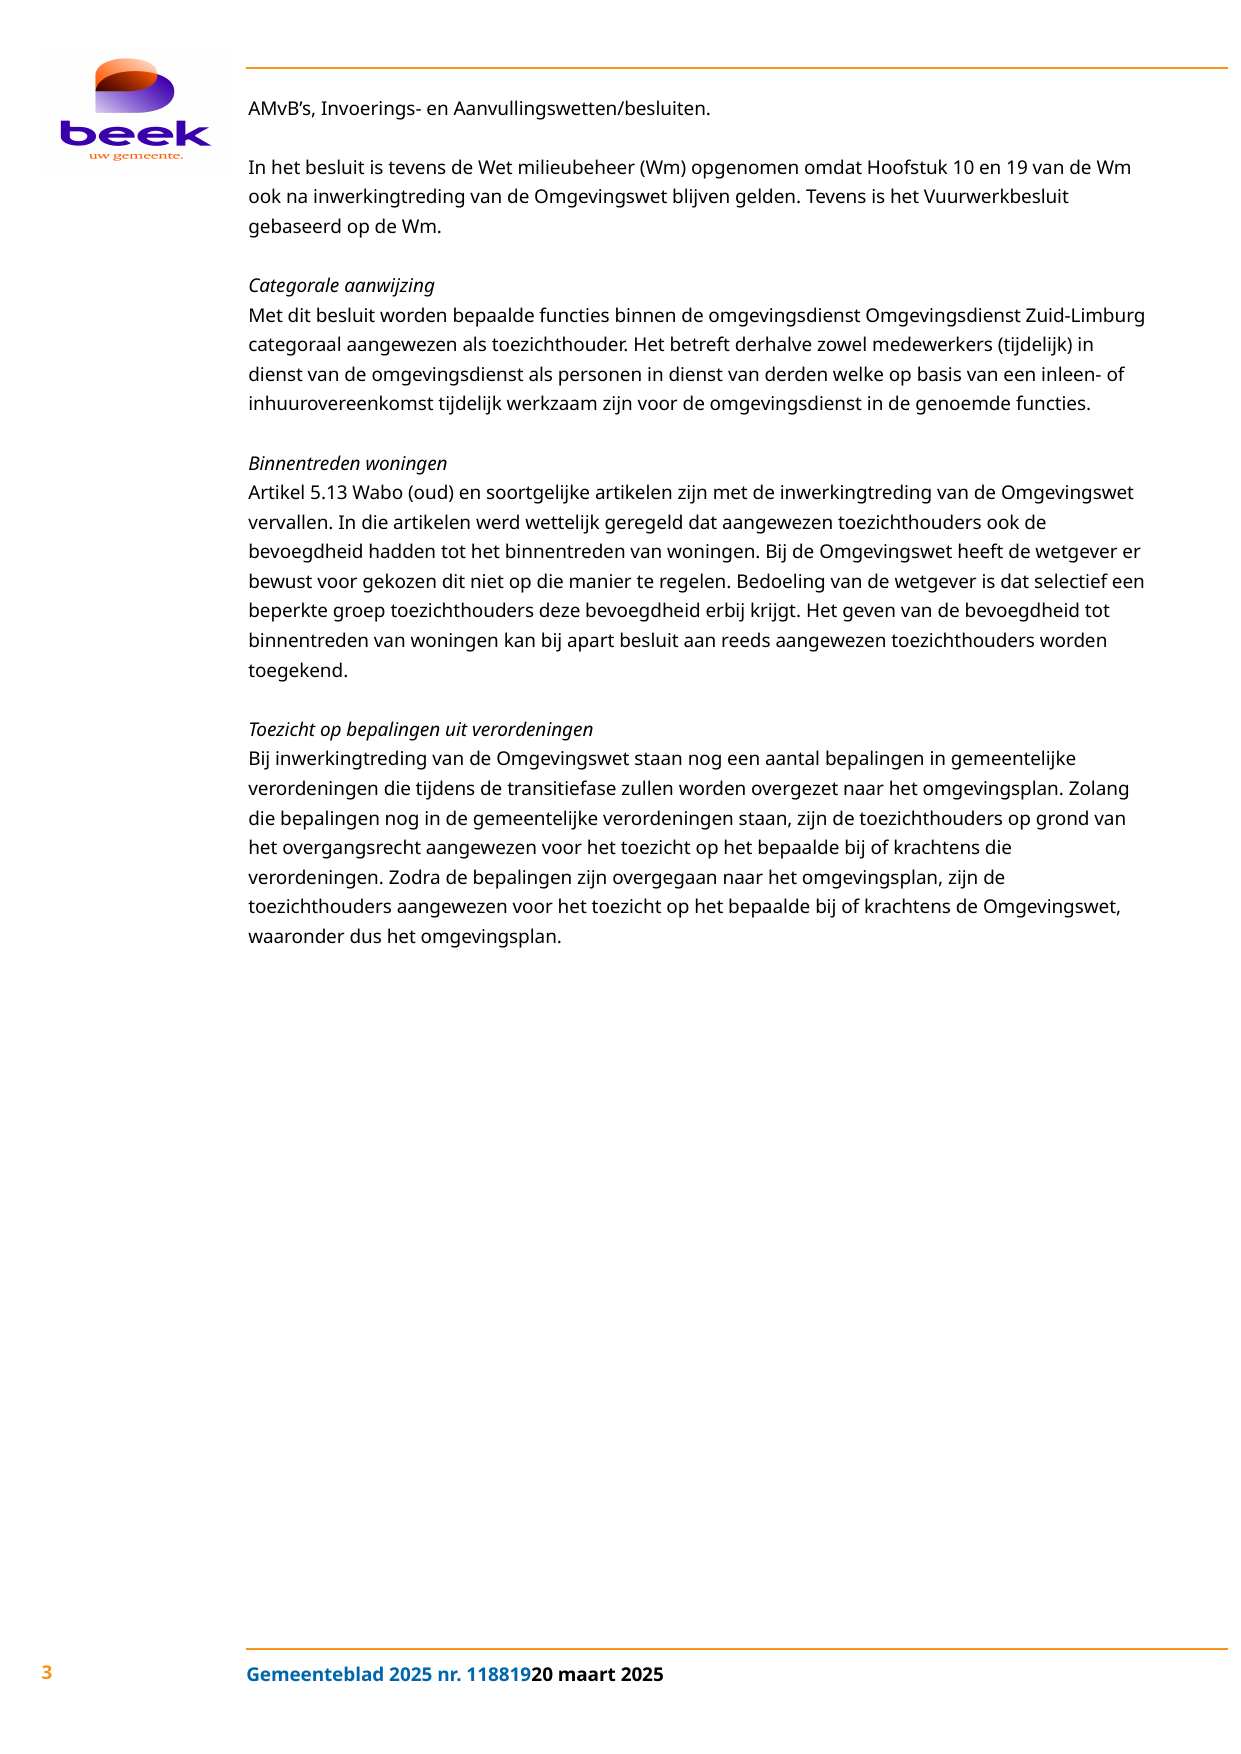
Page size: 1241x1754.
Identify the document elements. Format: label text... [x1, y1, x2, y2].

text In het besluit is tevens de Wet milieubeheer (Wm) opgenomen omdat Hoofstuk 10 en 19 van de Wm ook na inwerkingtreding van de Omgevingswet blijven gelden. Tevens is het Vuurwerkbesluit gebaseerd op de Wm. [248, 154, 1152, 239]
text Artikel 5.13 Wabo (oud) en soortgelijke artikelen zijn met de inwerkingtreding van de Omgevingswet vervallen. In die artikelen werd wettelijk geregeld dat aangewezen toezichthouders ook de bevoegdheid hadden tot het binnentreden van woningen. Bij de Omgevingswet heeft de wetgever er bewust voor gekozen dit niet op die manier te regelen. Bedoeling van de wetgever is dat selectief een beperkte groep toezichthouders deze bevoegdheid erbij krijgt. Het geven van de bevoegdheid tot binnentreden van woningen kan bij apart besluit aan reeds aangewezen toezichthouders worden toegekend. [248, 479, 1152, 683]
text Toezicht op bepalingen uit verordeningen [248, 716, 1152, 742]
text Categorale aanwijzing [248, 272, 1152, 298]
text Bij inwerkingtreding van de Omgevingswet staan nog een aantal bepalingen in gemeentelijke verordeningen die tijdens de transitiefase zullen worden overgezet naar het omgevingsplan. Zolang die bepalingen nog in de gemeentelijke verordeningen staan, zijn de toezichthouders op grond van het overgangsrecht aangewezen voor het toezicht op het bepaalde bij of krachtens die verordeningen. Zodra de bepalingen zijn overgegaan naar het omgevingsplan, zijn de toezichthouders aangewezen voor het toezicht op het bepaalde bij of krachtens de Omgevingswet, waaronder dus het omgevingsplan. [248, 746, 1152, 949]
text Binnentreden woningen [248, 450, 1152, 476]
text AMvB’s, Invoerings- en Aanvullingswetten/besluiten. [248, 95, 1152, 121]
text Met dit besluit worden bepaalde functies binnen de omgevingsdienst Omgevingsdienst Zuid-Limburg categoraal aangewezen als toezichthouder. Het betreft derhalve zowel medewerkers (tijdelijk) in dienst van de omgevingsdienst als personen in dienst van derden welke op basis van een inleen- of inhuurovereenkomst tijdelijk werkzaam zijn voor de omgevingsdienst in de genoemde functies. [248, 302, 1152, 416]
picture [41, 47, 231, 172]
